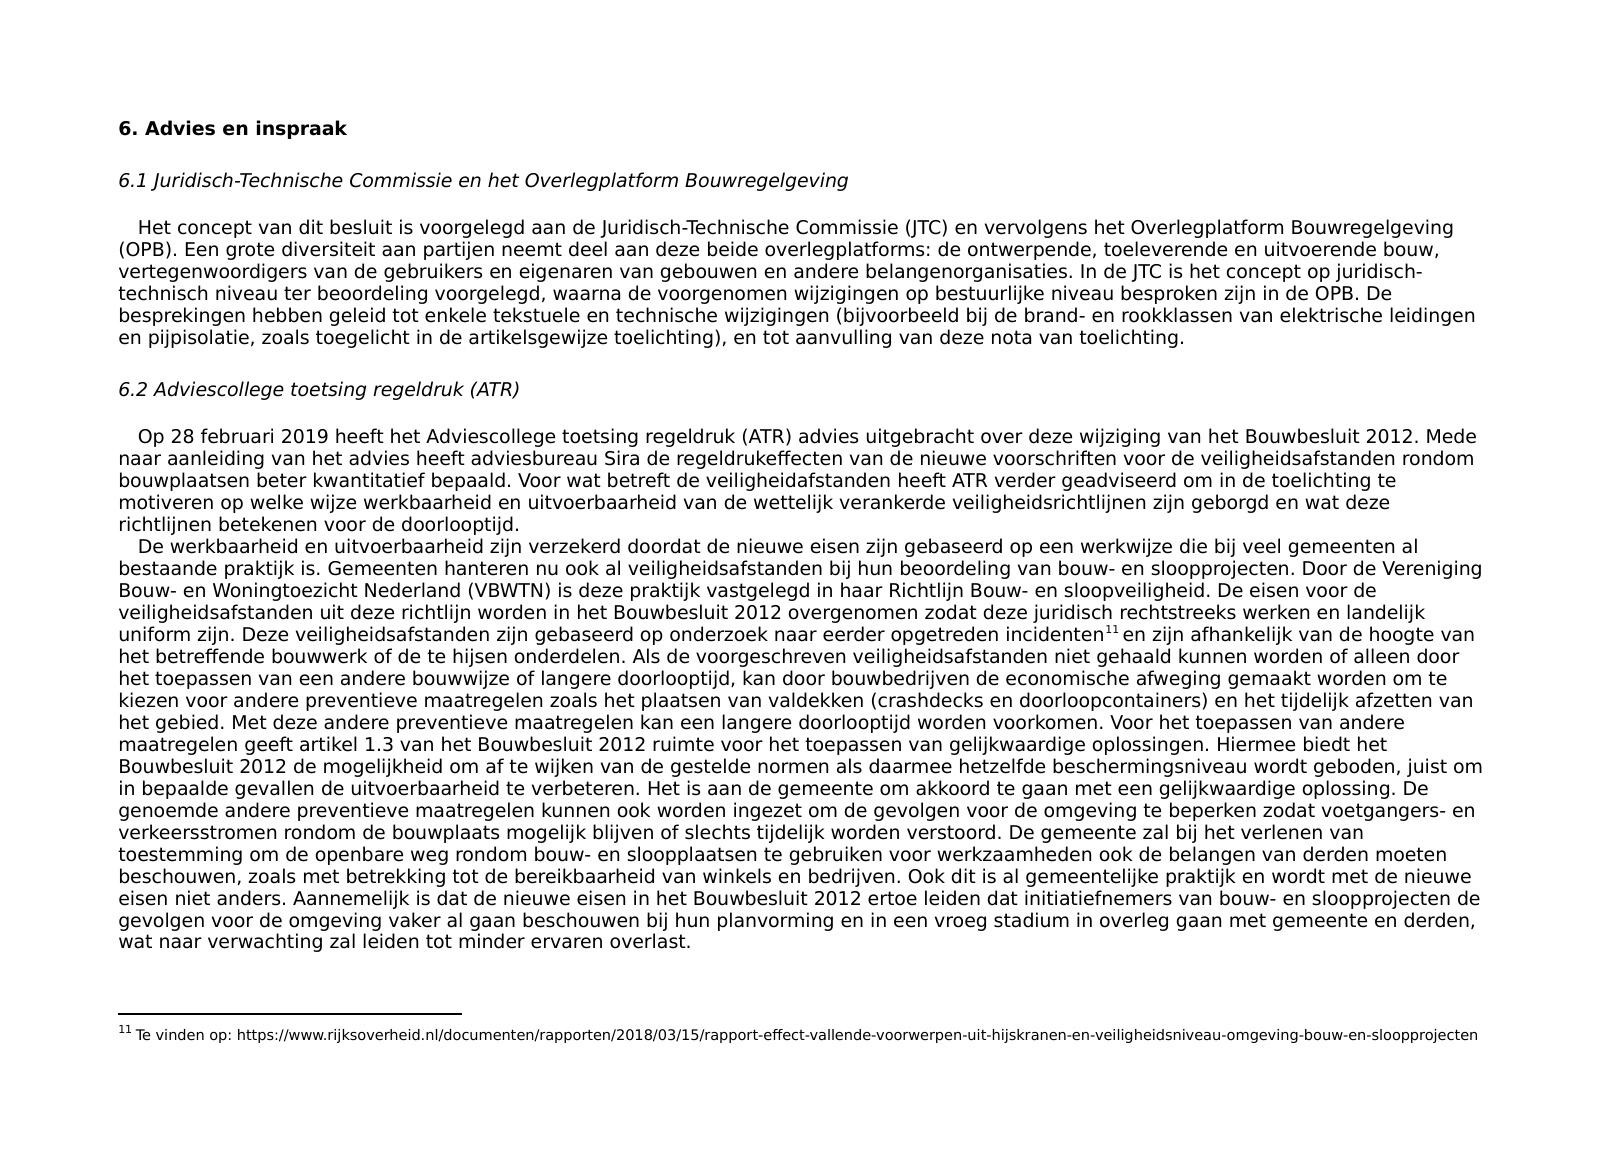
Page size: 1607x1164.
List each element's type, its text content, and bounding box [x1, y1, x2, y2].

text Te vinden op: https://www.rijksoverheid.nl/documenten/rapporten/2018/03/15/rapport-effect-vallende-voorwerpen-uit-hijskranen-en-veiligheidsniveau-omgeving-bouw-en-sloopprojecten [118, 1023, 1488, 1045]
subtitle 6.1 Juridisch-Technische Commissie en het Overlegplatform Bouwregelgeving [118, 170, 1488, 192]
text Het concept van dit besluit is voorgelegd aan de Juridisch-Technische Commissie (JTC) en vervolgens het Overlegplatform Bouwregelgeving (OPB). Een grote diversiteit aan partijen neemt deel aan deze beide overlegplatforms: de ontwerpende, toeleverende en uitvoerende bouw, vertegenwoordigers van de gebruikers en eigenaren van gebouwen en andere belangenorganisaties. In de JTC is het concept op juridisch-technisch niveau ter beoordeling voorgelegd, waarna de voorgenomen wijzigingen op bestuurlijke niveau besproken zijn in de OPB. De besprekingen hebben geleid tot enkele tekstuele en technische wijzigingen (bijvoorbeeld bij de brand- en rookklassen van elektrische leidingen en pijpisolatie, zoals toegelicht in de artikelsgewijze toelichting), en tot aanvulling van deze nota van toelichting. [118, 217, 1488, 349]
text Op 28 februari 2019 heeft het Adviescollege toetsing regeldruk (ATR) advies uitgebracht over deze wijziging van het Bouwbesluit 2012. Mede naar aanleiding van het advies heeft adviesbureau Sira de regeldrukeffecten van de nieuwe voorschriften voor de veiligheidsafstanden rondom bouwplaatsen beter kwantitatief bepaald. Voor wat betreft de veiligheidafstanden heeft ATR verder geadviseerd om in de toelichting te motiveren op welke wijze werkbaarheid en uitvoerbaarheid van de wettelijk verankerde veiligheidsrichtlijnen zijn geborgd en wat deze richtlijnen betekenen voor de doorlooptijd. [118, 426, 1488, 536]
subtitle 6. Advies en inspraak [118, 118, 1488, 140]
subtitle 6.2 Adviescollege toetsing regeldruk (ATR) [118, 379, 1488, 401]
text De werkbaarheid en uitvoerbaarheid zijn verzekerd doordat de nieuwe eisen zijn gebaseerd op een werkwijze die bij veel gemeenten al bestaande praktijk is. Gemeenten hanteren nu ook al veiligheidsafstanden bij hun beoordeling van bouw- en sloopprojecten. Door de Vereniging Bouw- en Woningtoezicht Nederland (VBWTN) is deze praktijk vastgelegd in haar Richtlijn Bouw- en sloopveiligheid. De eisen voor de veiligheidsafstanden uit deze richtlijn worden in het Bouwbesluit 2012 overgenomen zodat deze juridisch rechtstreeks werken en landelijk uniform zijn. Deze veiligheidsafstanden zijn gebaseerd op onderzoek naar eerder opgetreden incidentenen zijn afhankelijk van de hoogte van het betreffende bouwwerk of de te hijsen onderdelen. Als de voorgeschreven veiligheidsafstanden niet gehaald kunnen worden of alleen door het toepassen van een andere bouwwijze of langere doorlooptijd, kan door bouwbedrijven de economische afweging gemaakt worden om te kiezen voor andere preventieve maatregelen zoals het plaatsen van valdekken (crashdecks en doorloopcontainers) en het tijdelijk afzetten van het gebied. Met deze andere preventieve maatregelen kan een langere doorlooptijd worden voorkomen. Voor het toepassen van andere maatregelen geeft artikel 1.3 van het Bouwbesluit 2012 ruimte voor het toepassen van gelijkwaardige oplossingen. Hiermee biedt het Bouwbesluit 2012 de mogelijkheid om af te wijken van de gestelde normen als daarmee hetzelfde beschermingsniveau wordt geboden, juist om in bepaalde gevallen de uitvoerbaarheid te verbeteren. Het is aan de gemeente om akkoord te gaan met een gelijkwaardige oplossing. De genoemde andere preventieve maatregelen kunnen ook worden ingezet om de gevolgen voor de omgeving te beperken zodat voetgangers- en verkeersstromen rondom de bouwplaats mogelijk blijven of slechts tijdelijk worden verstoord. De gemeente zal bij het verlenen van toestemming om de openbare weg rondom bouw- en sloopplaatsen te gebruiken voor werkzaamheden ook de belangen van derden moeten beschouwen, zoals met betrekking tot de bereikbaarheid van winkels en bedrijven. Ook dit is al gemeentelijke praktijk en wordt met de nieuwe eisen niet anders. Aannemelijk is dat de nieuwe eisen in het Bouwbesluit 2012 ertoe leiden dat initiatiefnemers van bouw- en sloopprojecten de gevolgen voor de omgeving vaker al gaan beschouwen bij hun planvorming en in een vroeg stadium in overleg gaan met gemeente en derden, wat naar verwachting zal leiden tot minder ervaren overlast. [118, 536, 1488, 953]
